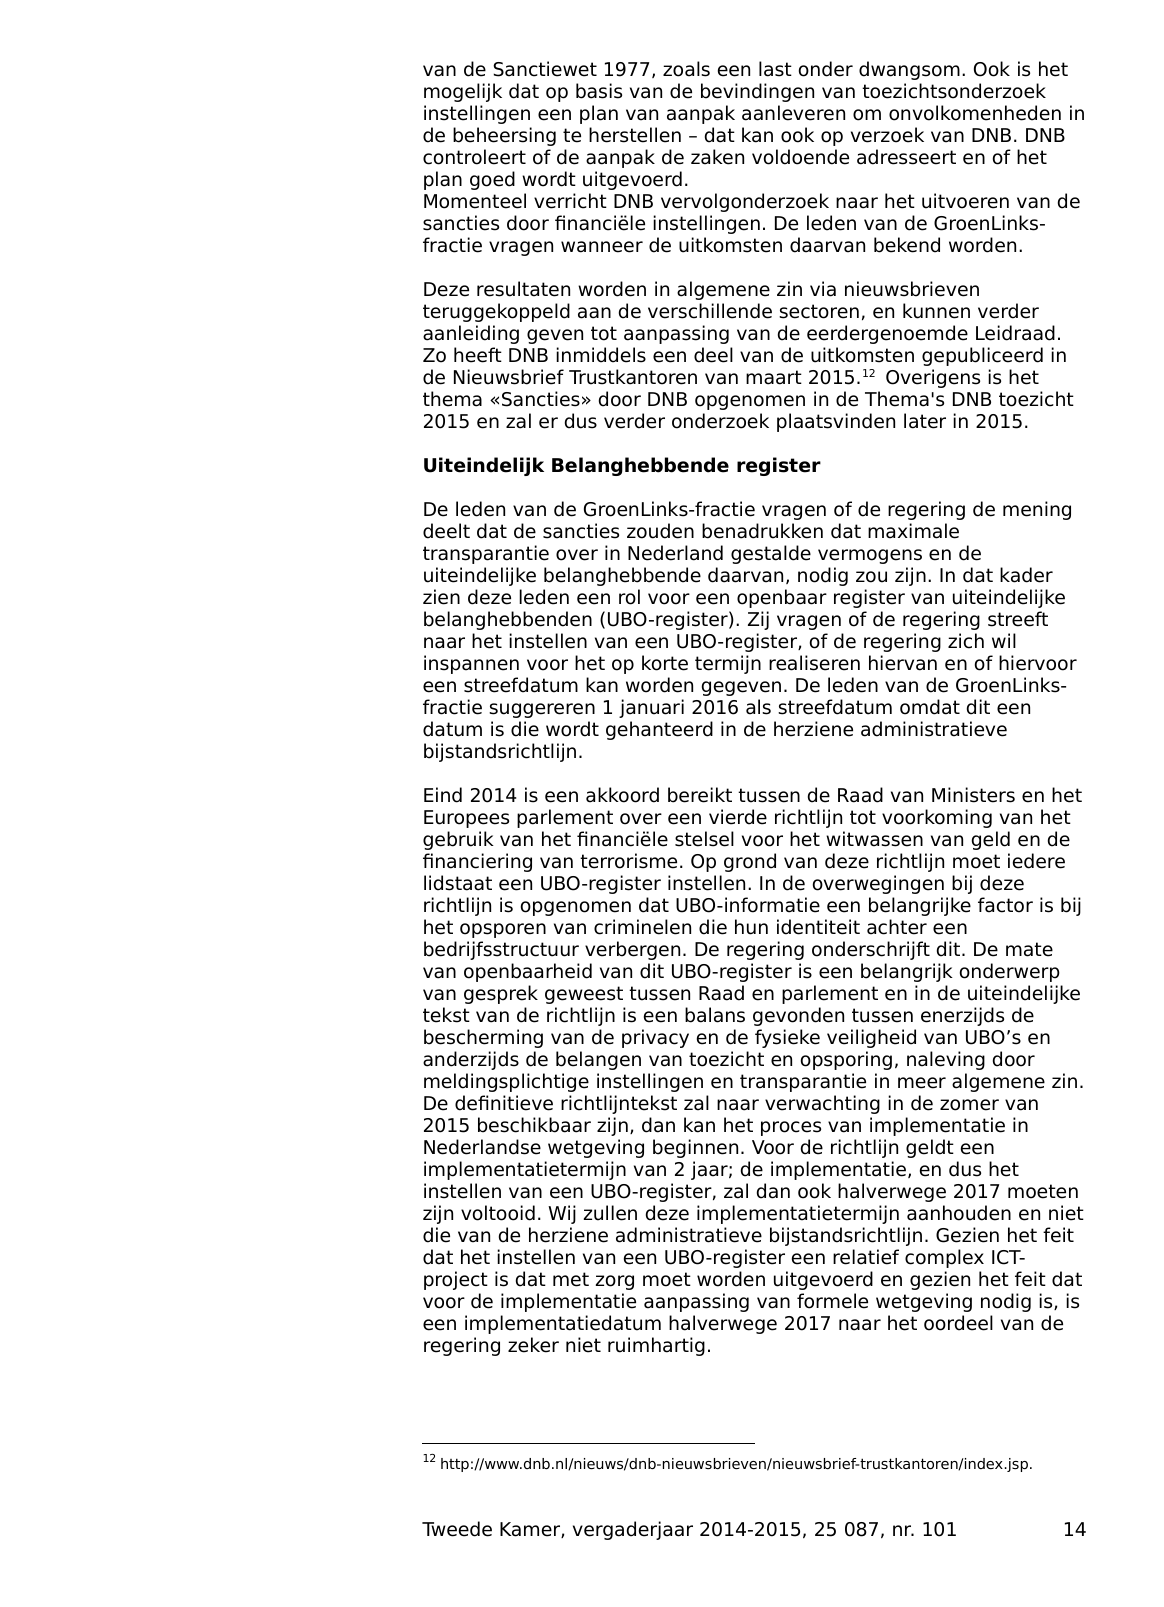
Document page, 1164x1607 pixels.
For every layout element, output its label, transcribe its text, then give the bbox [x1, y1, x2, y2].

text De leden van de GroenLinks-fractie vragen of de regering de mening deelt dat de sancties zouden benadrukken dat maximale transparantie over in Nederland gestalde vermogens en de uiteindelijke belanghebbende daarvan, nodig zou zijn. In dat kader zien deze leden een rol voor een openbaar register van uiteindelijke belanghebbenden (UBO-register). Zij vragen of de regering streeft naar het instellen van een UBO-register, of de regering zich wil inspannen voor het op korte termijn realiseren hiervan en of hiervoor een streefdatum kan worden gegeven. De leden van de GroenLinks-fractie suggereren 1 januari 2016 als streefdatum omdat dit een datum is die wordt gehanteerd in de herziene administratieve bijstandsrichtlijn. [422, 499, 1087, 763]
subtitle Uiteindelijk Belanghebbende register [422, 455, 1087, 477]
text van de Sanctiewet 1977, zoals een last onder dwangsom. Ook is het mogelijk dat op basis van de bevindingen van toezichtsonderzoek instellingen een plan van aanpak aanleveren om onvolkomenheden in de beheersing te herstellen – dat kan ook op verzoek van DNB. DNB controleert of de aanpak de zaken voldoende adresseert en of het plan goed wordt uitgevoerd. [422, 59, 1087, 191]
text Deze resultaten worden in algemene zin via nieuwsbrieven teruggekoppeld aan de verschillende sectoren, en kunnen verder aanleiding geven tot aanpassing van de eerdergenoemde Leidraad. Zo heeft DNB inmiddels een deel van de uitkomsten gepubliceerd in de Nieuwsbrief Trustkantoren van maart 2015. Overigens is het thema «Sancties» door DNB opgenomen in de Thema's DNB toezicht 2015 en zal er dus verder onderzoek plaatsvinden later in 2015. [422, 279, 1087, 433]
text Momenteel verricht DNB vervolgonderzoek naar het uitvoeren van de sancties door financiële instellingen. De leden van de GroenLinks-fractie vragen wanneer de uitkomsten daarvan bekend worden. [422, 191, 1087, 257]
text http://www.dnb.nl/nieuws/dnb-nieuwsbrieven/nieuwsbrief-trustkantoren/index.jsp. [422, 1452, 1087, 1474]
text Eind 2014 is een akkoord bereikt tussen de Raad van Ministers en het Europees parlement over een vierde richtlijn tot voorkoming van het gebruik van het financiële stelsel voor het witwassen van geld en de financiering van terrorisme. Op grond van deze richtlijn moet iedere lidstaat een UBO-register instellen. In de overwegingen bij deze richtlijn is opgenomen dat UBO-informatie een belangrijke factor is bij het opsporen van criminelen die hun identiteit achter een bedrijfsstructuur verbergen. De regering onderschrijft dit. De mate van openbaarheid van dit UBO-register is een belangrijk onderwerp van gesprek geweest tussen Raad en parlement en in de uiteindelijke tekst van de richtlijn is een balans gevonden tussen enerzijds de bescherming van de privacy en de fysieke veiligheid van UBO’s en anderzijds de belangen van toezicht en opsporing, naleving door meldingsplichtige instellingen en transparantie in meer algemene zin. De definitieve richtlijntekst zal naar verwachting in de zomer van 2015 beschikbaar zijn, dan kan het proces van implementatie in Nederlandse wetgeving beginnen. Voor de richtlijn geldt een implementatietermijn van 2 jaar; de implementatie, en dus het instellen van een UBO-register, zal dan ook halverwege 2017 moeten zijn voltooid. Wij zullen deze implementatietermijn aanhouden en niet die van de herziene administratieve bijstandsrichtlijn. Gezien het feit dat het instellen van een UBO-register een relatief complex ICT-project is dat met zorg moet worden uitgevoerd en gezien het feit dat voor de implementatie aanpassing van formele wetgeving nodig is, is een implementatiedatum halverwege 2017 naar het oordeel van de regering zeker niet ruimhartig. [422, 785, 1087, 1357]
